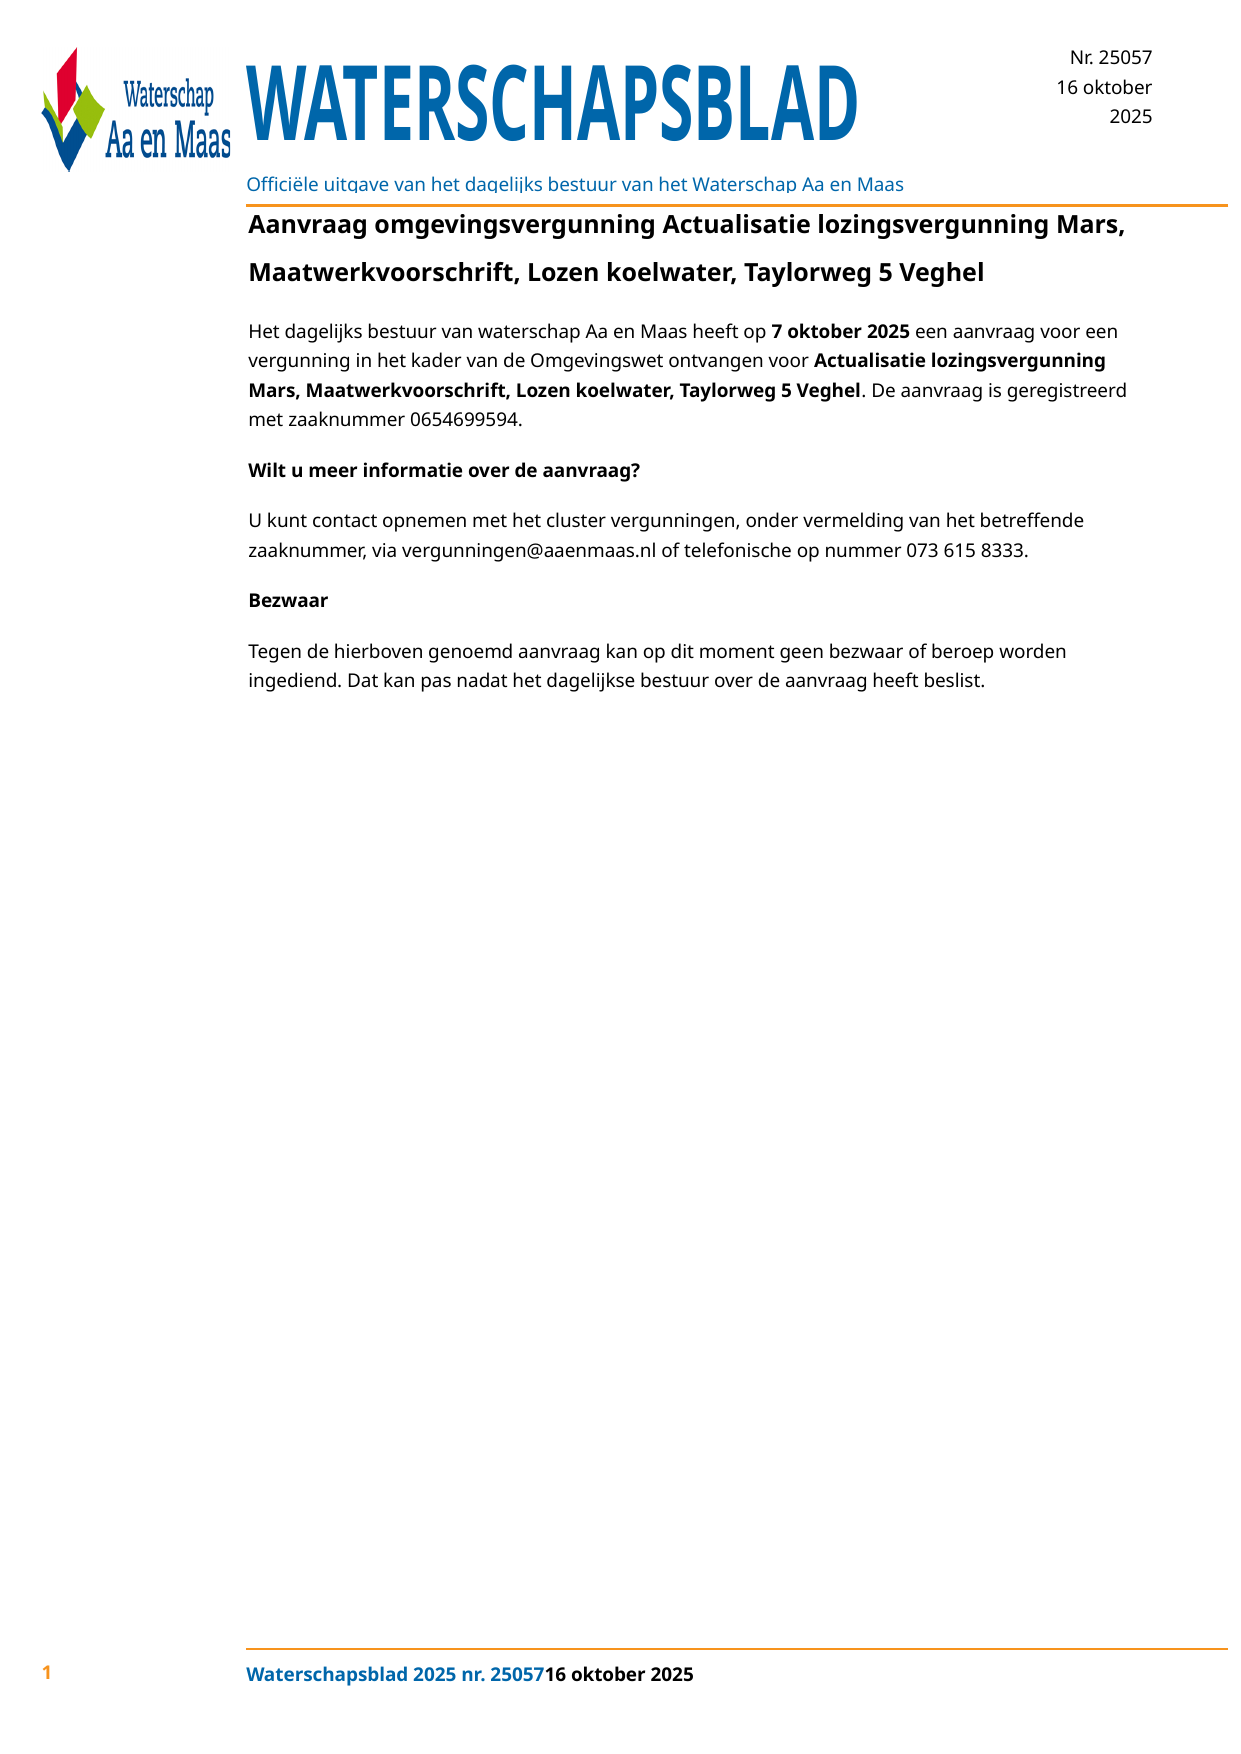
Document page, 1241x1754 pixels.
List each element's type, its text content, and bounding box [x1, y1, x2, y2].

text U kunt contact opnemen met het cluster vergunningen, onder vermelding van het betreffende zaaknummer, via vergunningen@aaenmaas.nl of telefonische op nummer 073 615 8333. [248, 507, 1152, 563]
text Aanvraag omgevingsvergunning Actualisatie lozingsvergunning Mars, Maatwerkvoorschrift, Lozen koelwater, Taylorweg 5 Veghel [248, 207, 1152, 288]
text Tegen de hierboven genoemd aanvraag kan op dit moment geen bezwaar of beroep worden ingediend. Dat kan pas nadat het dagelijkse bestuur over de aanvraag heeft beslist. [248, 638, 1152, 693]
text Bezwaar [248, 587, 1152, 613]
text Wilt u meer informatie over de aanvraag? [248, 457, 1152, 483]
picture [41, 47, 231, 172]
text Het dagelijks bestuur van waterschap Aa en Maas heeft op 7 oktober 2025 een aanvraag voor een vergunning in het kader van de Omgevingswet ontvangen voor Actualisatie lozingsvergunning Mars, Maatwerkvoorschrift, Lozen koelwater, Taylorweg 5 Veghel. De aanvraag is geregistreerd met zaaknummer 0654699594. [248, 318, 1152, 432]
